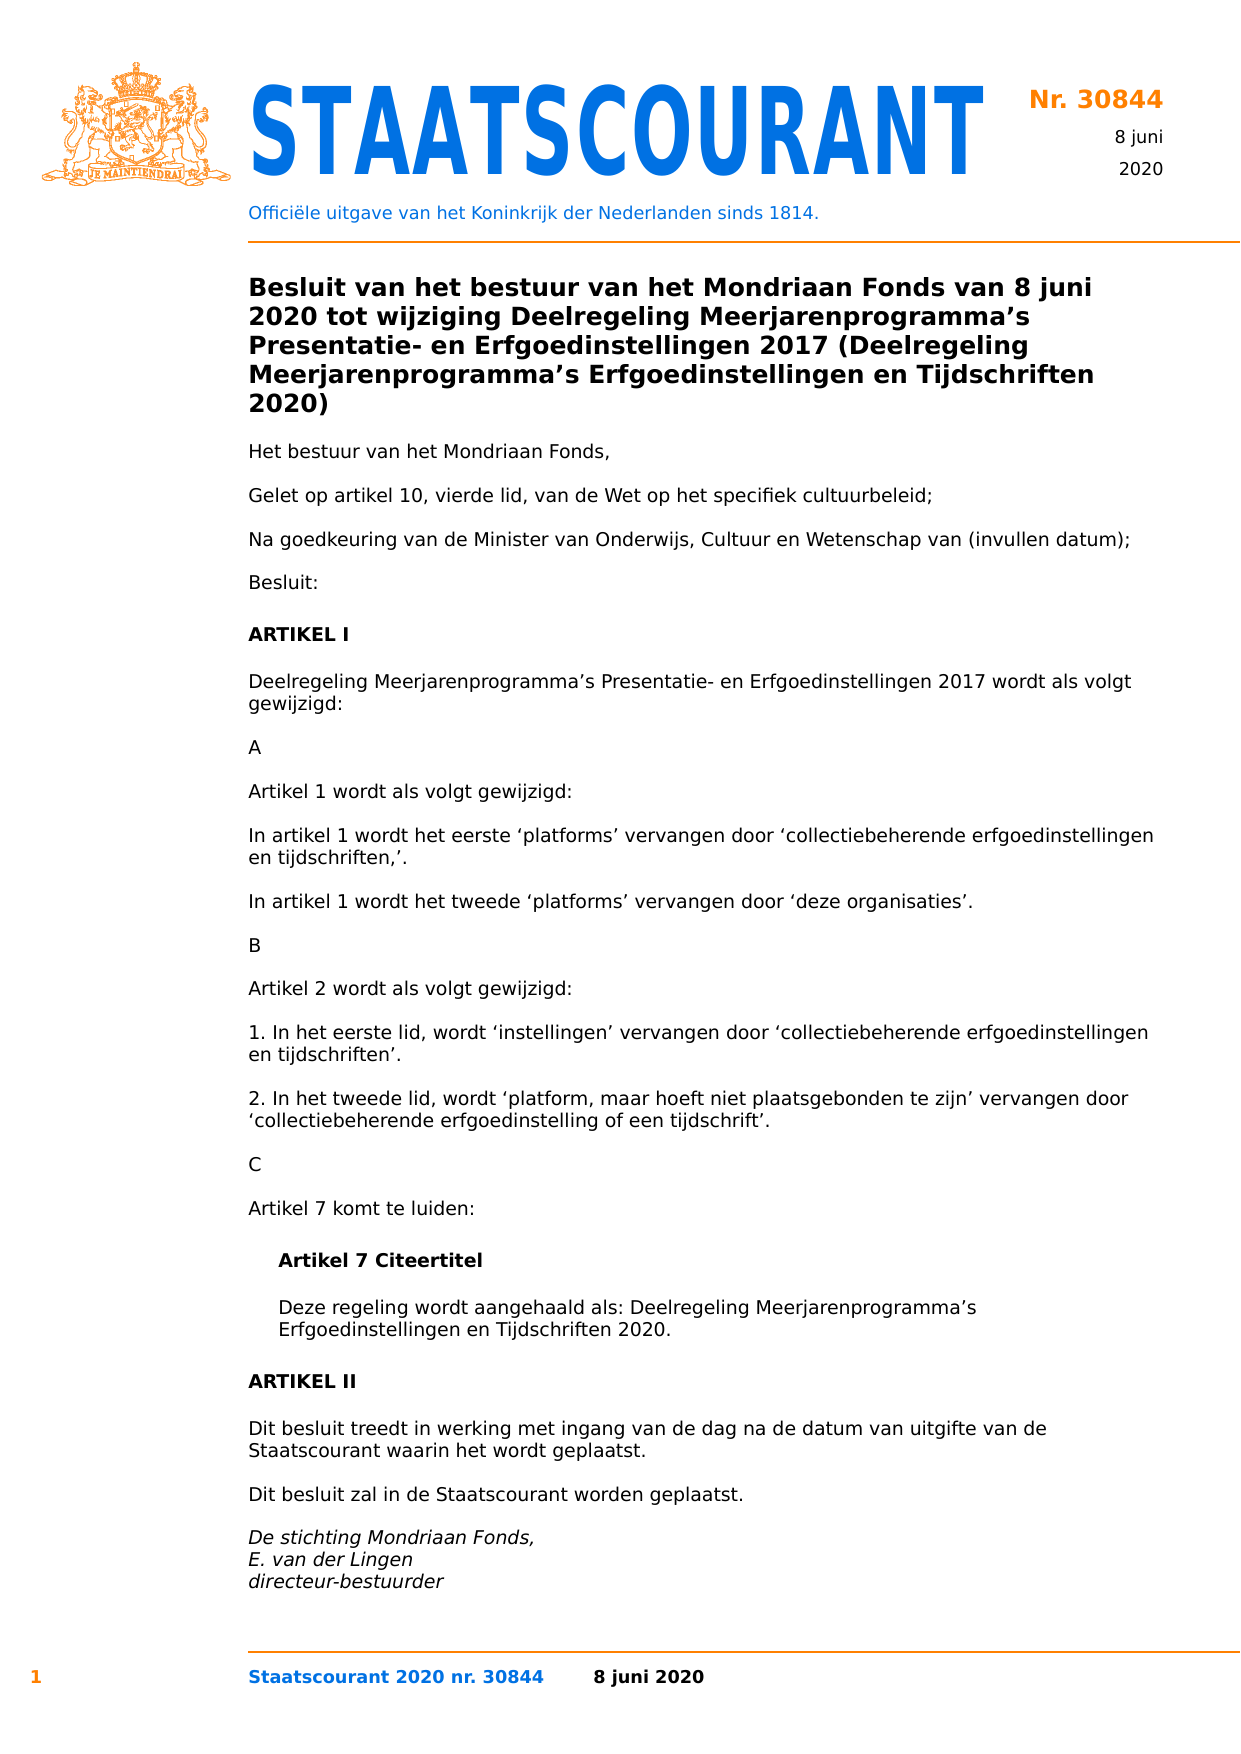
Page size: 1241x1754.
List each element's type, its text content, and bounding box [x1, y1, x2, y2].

text Gelet op artikel 10, vierde lid, van de Wet op het specifiek cultuurbeleid; [248, 484, 1163, 507]
text Dit besluit treedt in werking met ingang van de dag na de datum van uitgifte van de Staatscourant waarin het wordt geplaatst. [248, 1418, 1163, 1462]
table_cell Officiële uitgave van het Koninkrijk der Nederlanden sinds 1814. [248, 203, 1240, 241]
subtitle Artikel 7 Citeertitel [278, 1250, 1163, 1272]
table_cell 8 juni [998, 121, 1240, 153]
text 2. In het tweede lid, wordt ‘platform, maar hoeft niet plaatsgebonden te zijn’ vervangen door ‘collectiebeherende erfgoedinstelling of een tijdschrift’. [248, 1088, 1163, 1132]
text Artikel 2 wordt als volgt gewijzigd: [248, 978, 1163, 1000]
table_header [25, 62, 248, 241]
text Deze regeling wordt aangehaald als: Deelregeling Meerjarenprogramma’s Erfgoedinstellingen en Tijdschriften 2020. [278, 1297, 1163, 1341]
subtitle ARTIKEL I [248, 624, 1163, 646]
text In artikel 1 wordt het eerste ‘platforms’ vervangen door ‘collectiebeherende erfgoedinstellingen en tijdschriften,’. [248, 825, 1163, 869]
text Artikel 7 komt te luiden: [248, 1198, 1163, 1220]
table_header Nr. 30844 [998, 62, 1240, 121]
picture [41, 62, 231, 186]
text Het bestuur van het Mondriaan Fonds, [248, 441, 1163, 463]
text In artikel 1 wordt het tweede ‘platforms’ vervangen door ‘deze organisaties’. [248, 891, 1163, 913]
text B [248, 934, 1163, 956]
table_cell 2020 [998, 153, 1240, 203]
subtitle ARTIKEL II [248, 1371, 1163, 1393]
text Deelregeling Meerjarenprogramma’s Presentatie- en Erfgoedinstellingen 2017 wordt als volgt gewijzigd: [248, 671, 1163, 715]
text A [248, 737, 1163, 759]
text Na goedkeuring van de Minister van Onderwijs, Cultuur en Wetenschap van (invullen datum); [248, 528, 1163, 550]
text Besluit: [248, 572, 1163, 594]
text Artikel 1 wordt als volgt gewijzigd: [248, 781, 1163, 803]
text 1. In het eerste lid, wordt ‘instellingen’ vervangen door ‘collectiebeherende erfgoedinstellingen en tijdschriften’. [248, 1022, 1163, 1066]
text Dit besluit zal in de Staatscourant worden geplaatst. [248, 1483, 1163, 1505]
text C [248, 1154, 1163, 1176]
text De stichting Mondriaan Fonds, E. van der Lingen directeur-bestuurder [248, 1527, 1163, 1593]
table_header STAATSCOURANT [248, 62, 998, 203]
subtitle Besluit van het bestuur van het Mondriaan Fonds van 8 juni 2020 tot wijziging Deelregeling Meerjarenprogramma’s Presentatie- en Erfgoedinstellingen 2017 (Deelregeling Meerjarenprogramma’s Erfgoedinstellingen en Tijdschriften 2020) [248, 273, 1163, 419]
